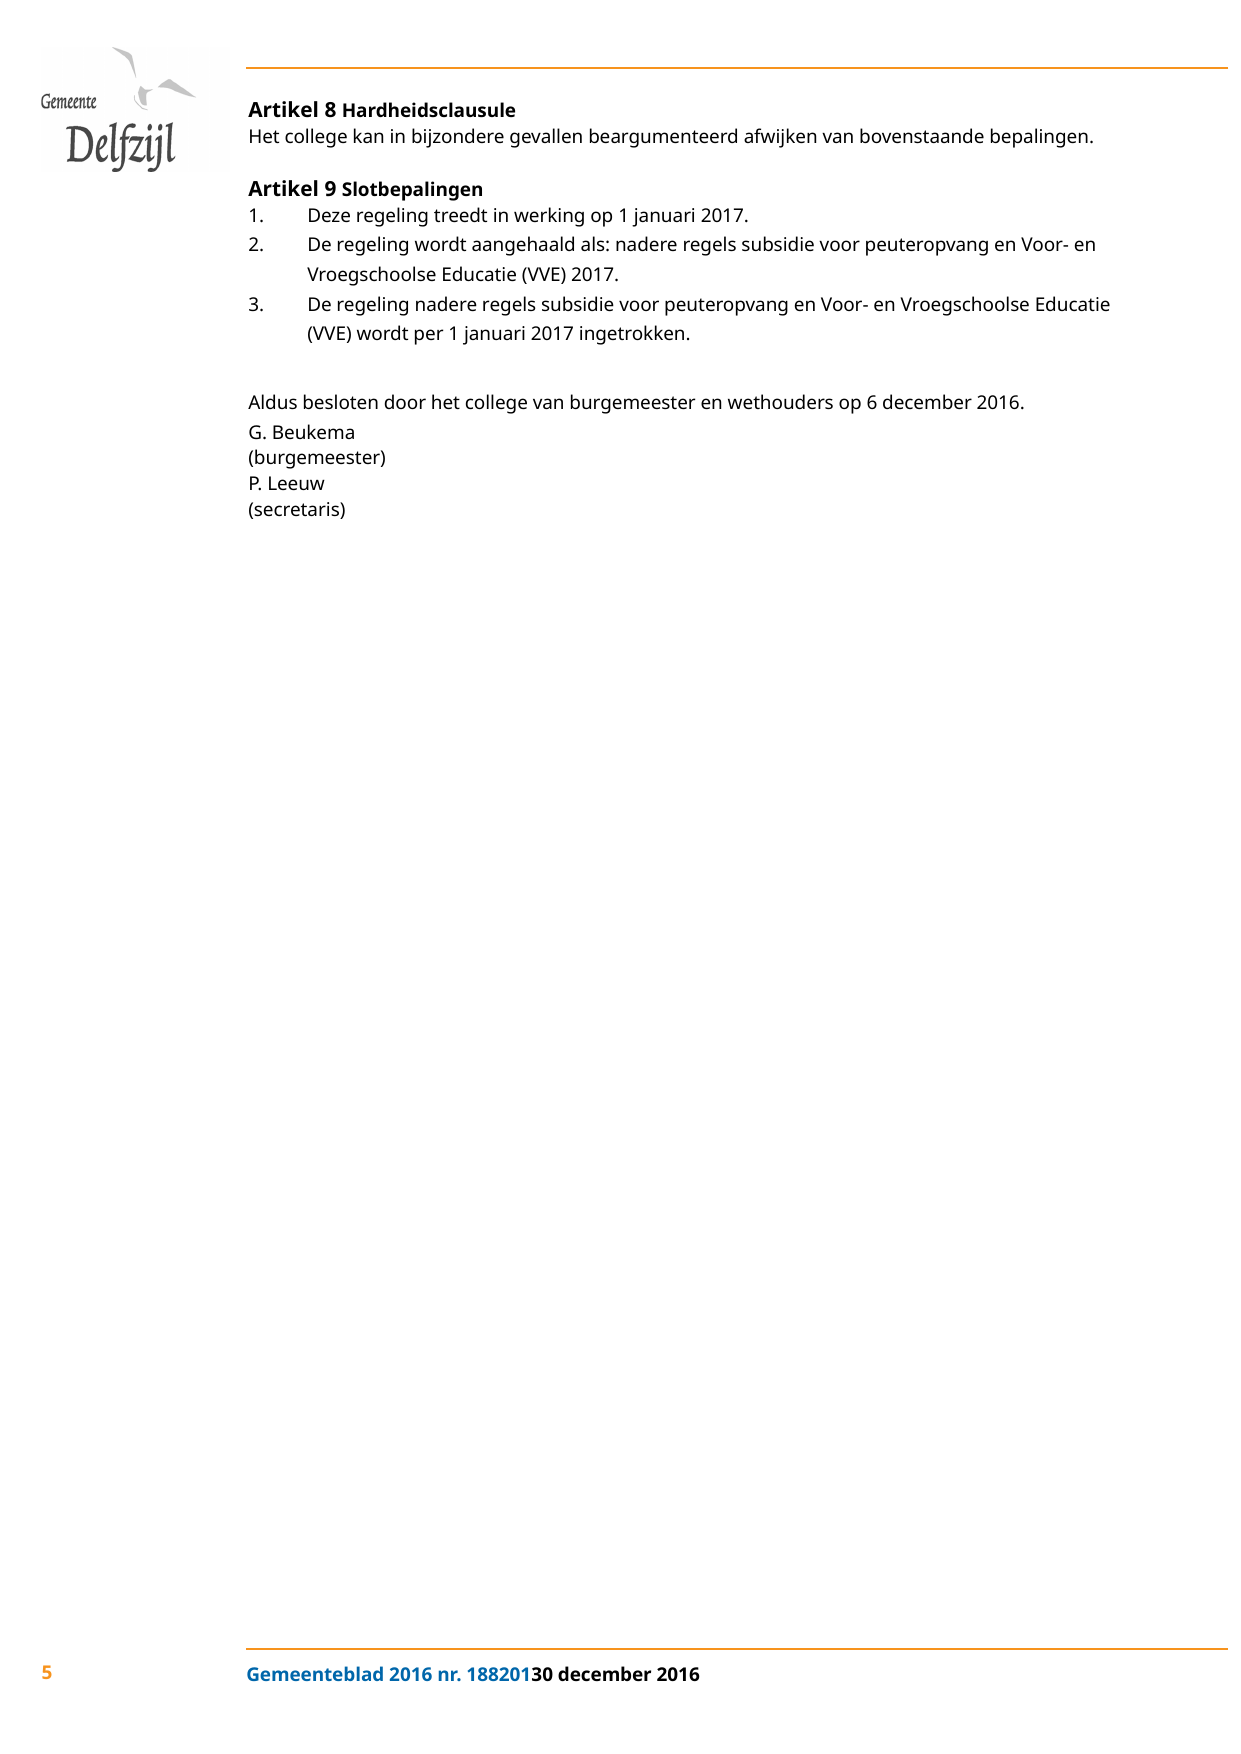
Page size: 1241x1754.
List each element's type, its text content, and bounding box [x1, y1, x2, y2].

text (secretaris) [248, 496, 1152, 522]
picture [41, 47, 231, 172]
text Het college kan in bijzondere gevallen beargumenteerd afwijken van bovenstaande bepalingen. [248, 123, 1152, 149]
text G. Beukema [248, 419, 1152, 444]
list De regeling wordt aangehaald als: nadere regels subsidie voor peuteropvang en Voor- en Vroegschoolse Educatie (VVE) 2017. [248, 232, 1152, 287]
text Artikel 8 Hardheidsclausule [248, 95, 1152, 123]
text (burgemeester) [248, 444, 1152, 470]
text Artikel 9 Slotbepalingen [248, 174, 1152, 202]
text P. Leeuw [248, 470, 1152, 496]
list De regeling nadere regels subsidie voor peuteropvang en Voor- en Vroegschoolse Educatie (VVE) wordt per 1 januari 2017 ingetrokken. [248, 291, 1152, 346]
text Aldus besloten door het college van burgemeester en wethouders op 6 december 2016. [248, 389, 1152, 415]
list Deze regeling treedt in werking op 1 januari 2017. [248, 202, 1152, 228]
